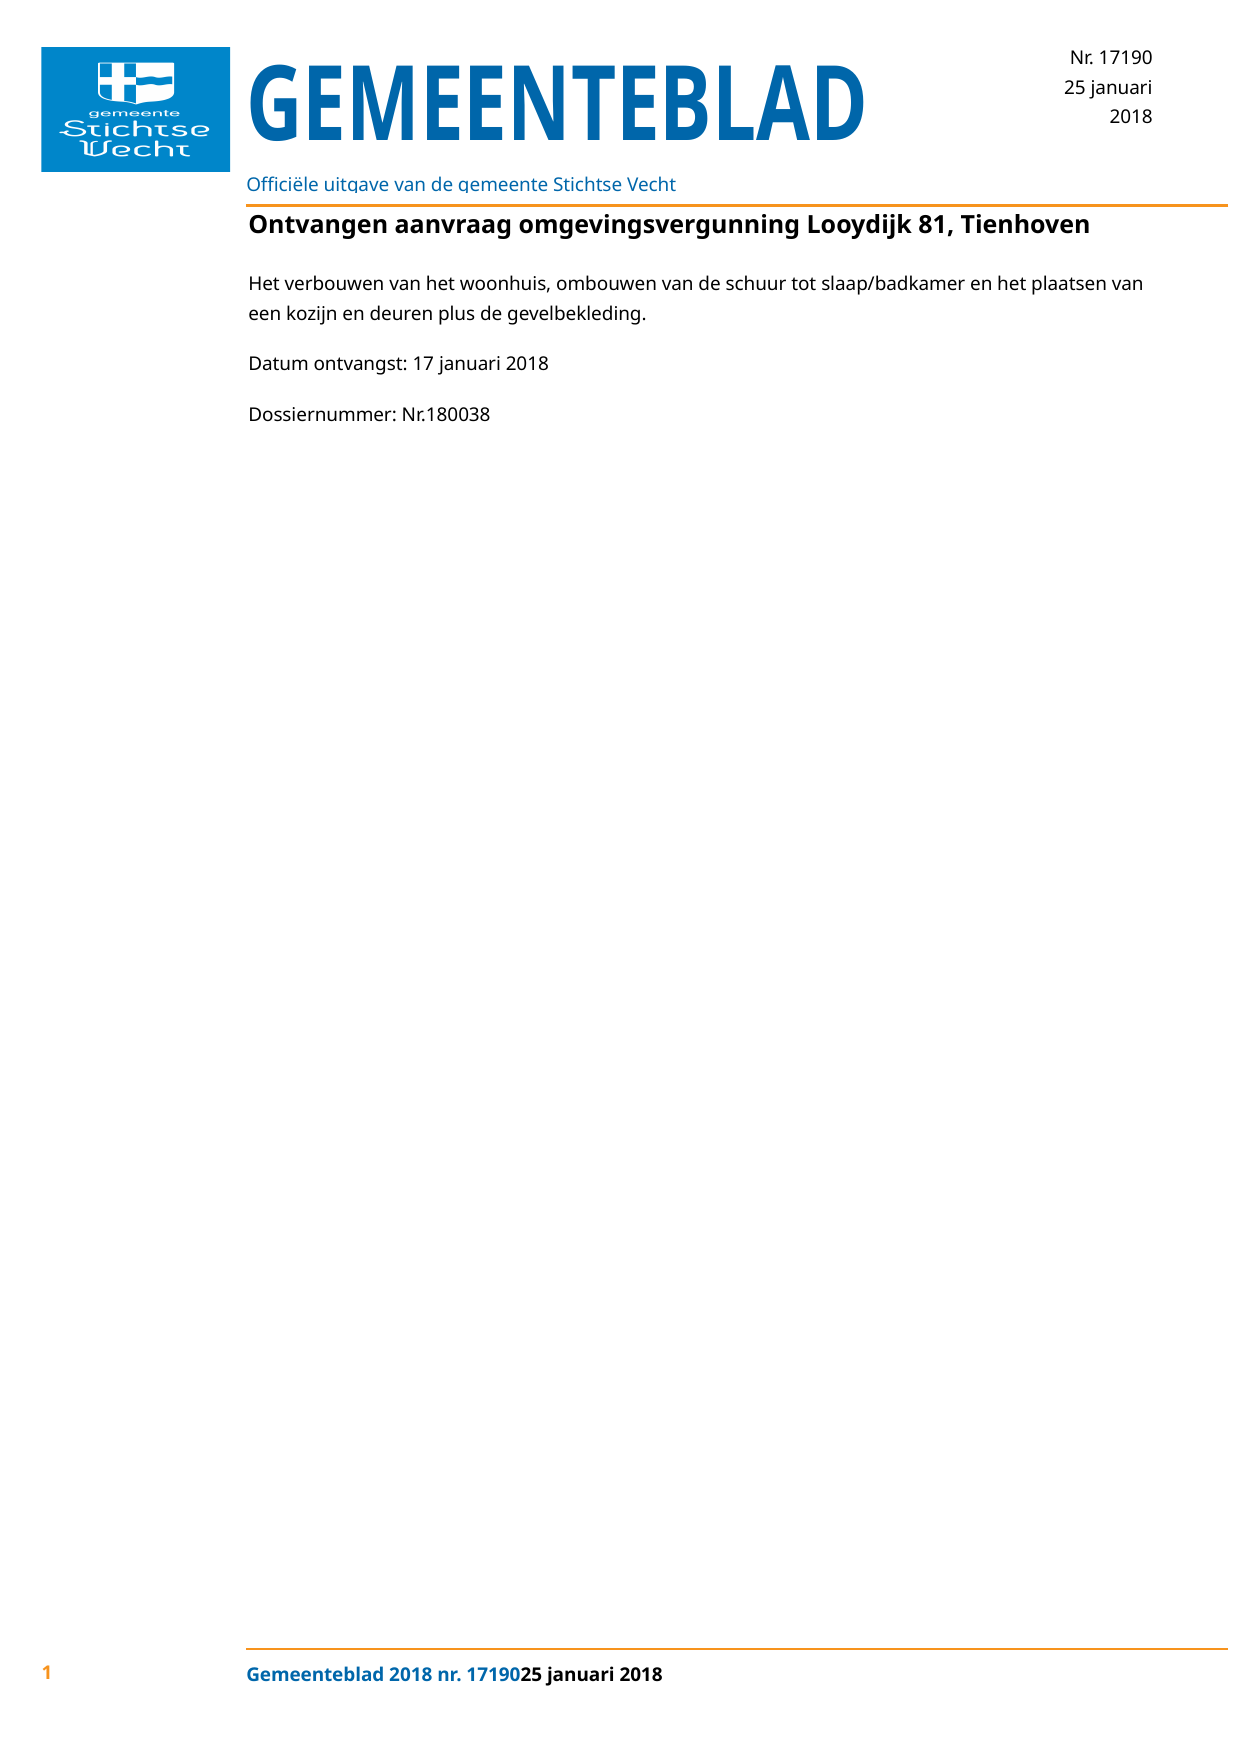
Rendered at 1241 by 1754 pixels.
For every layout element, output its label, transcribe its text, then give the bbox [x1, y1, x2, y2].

text Datum ontvangst: 17 januari 2018 [248, 350, 1152, 376]
picture [99, 63, 135, 101]
picture [137, 63, 174, 103]
text Ontvangen aanvraag omgevingsvergunning Looydijk 81, Tienhoven [248, 207, 1152, 241]
text Het verbouwen van het woonhuis, ombouwen van de schuur tot slaap/badkamer en het plaatsen van een kozijn en deuren plus de gevelbekleding. [248, 270, 1152, 326]
text Dossiernummer: Nr.180038 [248, 401, 1152, 426]
